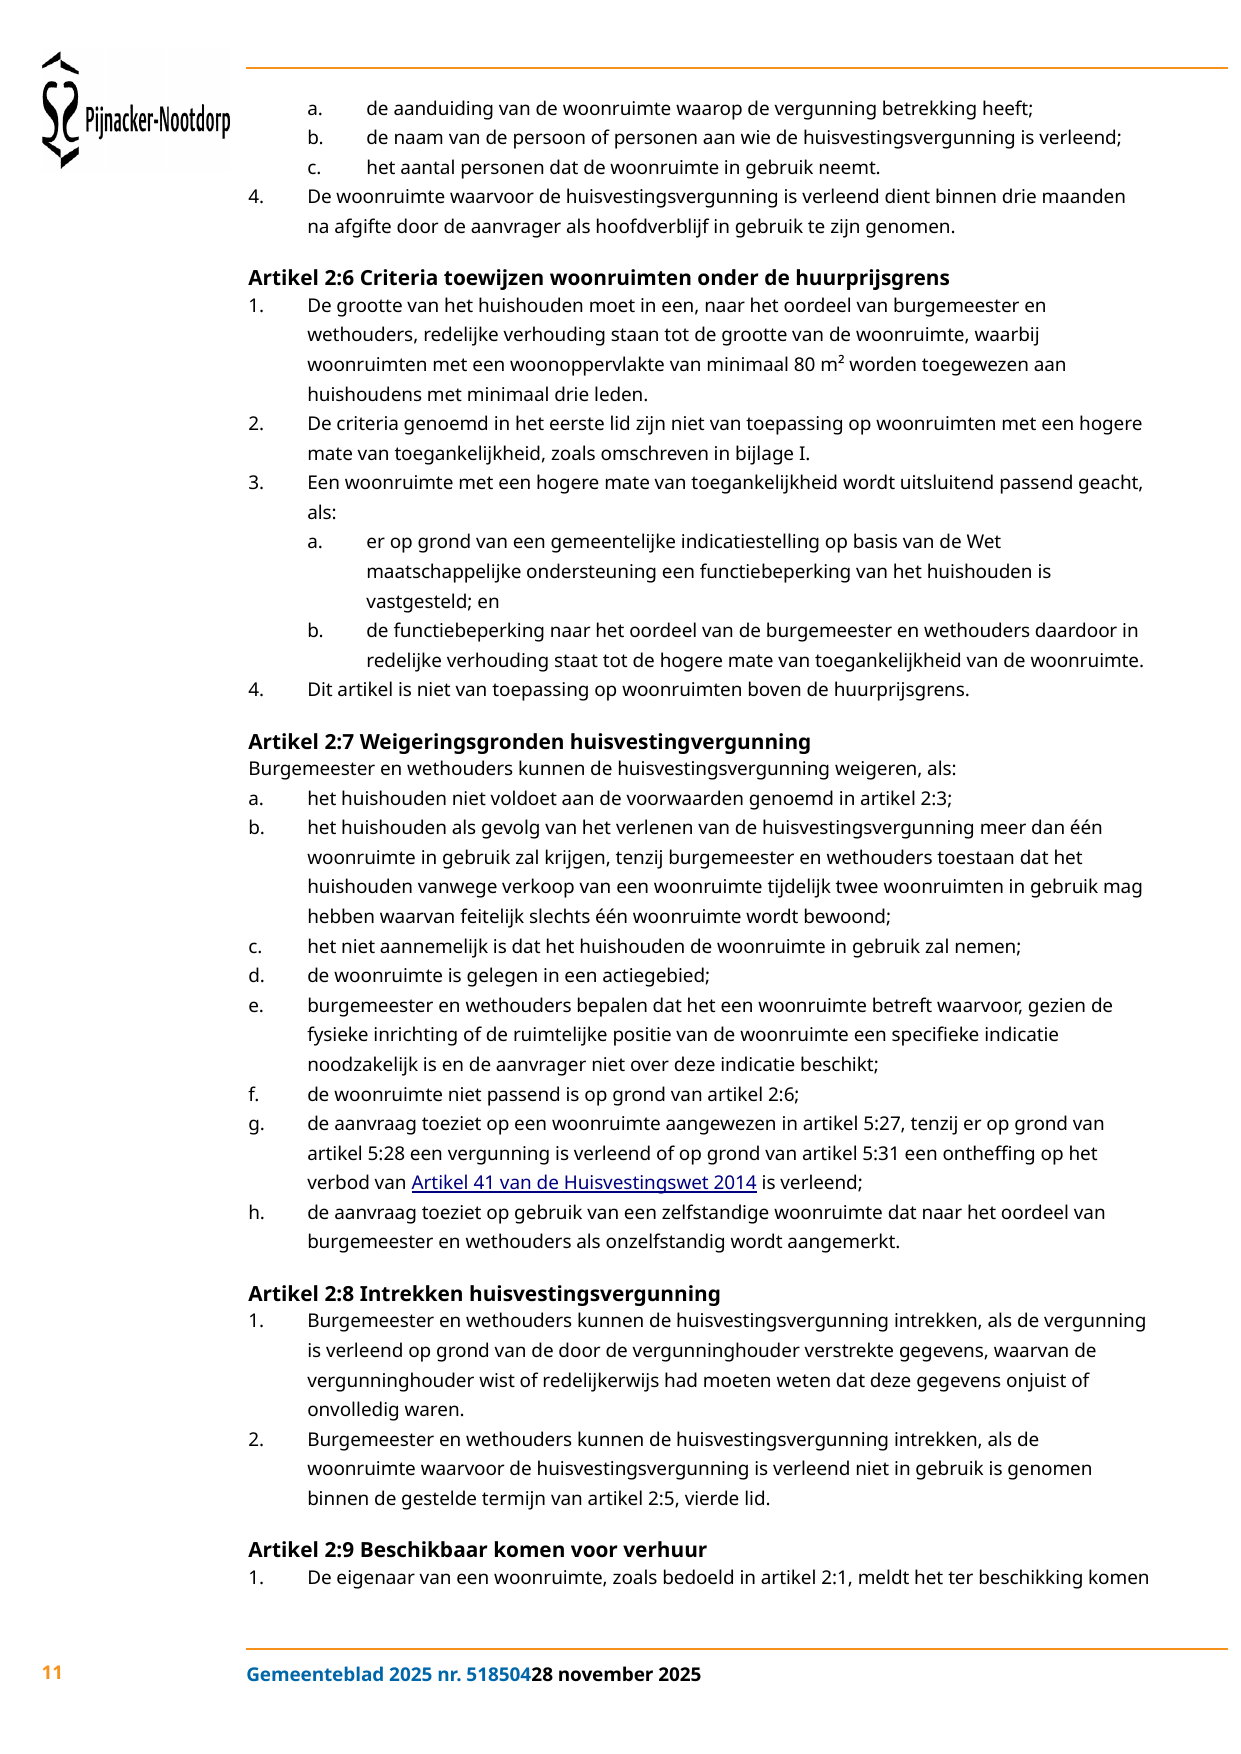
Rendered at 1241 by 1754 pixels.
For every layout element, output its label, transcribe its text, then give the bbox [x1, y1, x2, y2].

list het aantal personen dat de woonruimte in gebruik neemt. [307, 154, 1152, 180]
text Artikel 2:6 Criteria toewijzen woonruimten onder de huurprijsgrens [248, 263, 1152, 292]
list Een woonruimte met een hogere mate van toegankelijkheid wordt uitsluitend passend geacht, als: [248, 469, 1152, 525]
list De grootte van het huishouden moet in een, naar het oordeel van burgemeester en wethouders, redelijke verhouding staan tot de grootte van de woonruimte, waarbij woonruimten met een woonoppervlakte van minimaal 80 m² worden toegewezen aan huishoudens met minimaal drie leden. [248, 292, 1152, 406]
list Dit artikel is niet van toepassing op woonruimten boven de huurprijsgrens. [248, 677, 1152, 702]
list de aanduiding van de woonruimte waarop de vergunning betrekking heeft; [307, 95, 1152, 121]
text Artikel 2:7 Weigeringsgronden huisvestingvergunning [248, 727, 1152, 755]
text Artikel 2:8 Intrekken huisvestingsvergunning [248, 1279, 1152, 1308]
list de woonruimte is gelegen in een actiegebied; [248, 962, 1152, 988]
list De eigenaar van een woonruimte, zoals bedoeld in artikel 2:1, meldt het ter beschikking komen [248, 1564, 1152, 1590]
list Burgemeester en wethouders kunnen de huisvestingsvergunning intrekken, als de woonruimte waarvoor de huisvestingsvergunning is verleend niet in gebruik is genomen binnen de gestelde termijn van artikel 2:5, vierde lid. [248, 1426, 1152, 1511]
list de aanvraag toeziet op een woonruimte aangewezen in artikel 5:27, tenzij er op grond van artikel 5:28 een vergunning is verleend of op grond van artikel 5:31 een ontheffing op het verbod van Artikel 41 van de Huisvestingswet 2014 is verleend; [248, 1110, 1152, 1195]
list het huishouden als gevolg van het verlenen van de huisvestingsvergunning meer dan één woonruimte in gebruik zal krijgen, tenzij burgemeester en wethouders toestaan dat het huishouden vanwege verkoop van een woonruimte tijdelijk twee woonruimten in gebruik mag hebben waarvan feitelijk slechts één woonruimte wordt bewoond; [248, 814, 1152, 929]
list Burgemeester en wethouders kunnen de huisvestingsvergunning intrekken, als de vergunning is verleend op grond van de door de vergunninghouder verstrekte gegevens, waarvan de vergunninghouder wist of redelijkerwijs had moeten weten dat deze gegevens onjuist of onvolledig waren. [248, 1308, 1152, 1422]
picture [41, 47, 231, 172]
list het niet aannemelijk is dat het huishouden de woonruimte in gebruik zal nemen; [248, 933, 1152, 959]
list het huishouden niet voldoet aan de voorwaarden genoemd in artikel 2:3; [248, 785, 1152, 811]
list de naam van de persoon of personen aan wie de huisvestingsvergunning is verleend; [307, 124, 1152, 150]
list de aanvraag toeziet op gebruik van een zelfstandige woonruimte dat naar het oordeel van burgemeester en wethouders als onzelfstandig wordt aangemerkt. [248, 1199, 1152, 1254]
list de functiebeperking naar het oordeel van de burgemeester en wethouders daardoor in redelijke verhouding staat tot de hogere mate van toegankelijkheid van de woonruimte. [307, 617, 1152, 673]
list de woonruimte niet passend is op grond van artikel 2:6; [248, 1081, 1152, 1107]
text Burgemeester en wethouders kunnen de huisvestingsvergunning weigeren, als: [248, 755, 1152, 781]
list De woonruimte waarvoor de huisvestingsvergunning is verleend dient binnen drie maanden na afgifte door de aanvrager als hoofdverblijf in gebruik te zijn genomen. [248, 183, 1152, 239]
text Artikel 2:9 Beschikbaar komen voor verhuur [248, 1536, 1152, 1564]
list burgemeester en wethouders bepalen dat het een woonruimte betreft waarvoor, gezien de fysieke inrichting of de ruimtelijke positie van de woonruimte een specifieke indicatie noodzakelijk is en de aanvrager niet over deze indicatie beschikt; [248, 992, 1152, 1077]
list er op grond van een gemeentelijke indicatiestelling op basis van de Wet maatschappelijke ondersteuning een functiebeperking van het huishouden is vastgesteld; en [307, 529, 1152, 613]
list De criteria genoemd in het eerste lid zijn niet van toepassing op woonruimten met een hogere mate van toegankelijkheid, zoals omschreven in bijlage I. [248, 410, 1152, 466]
